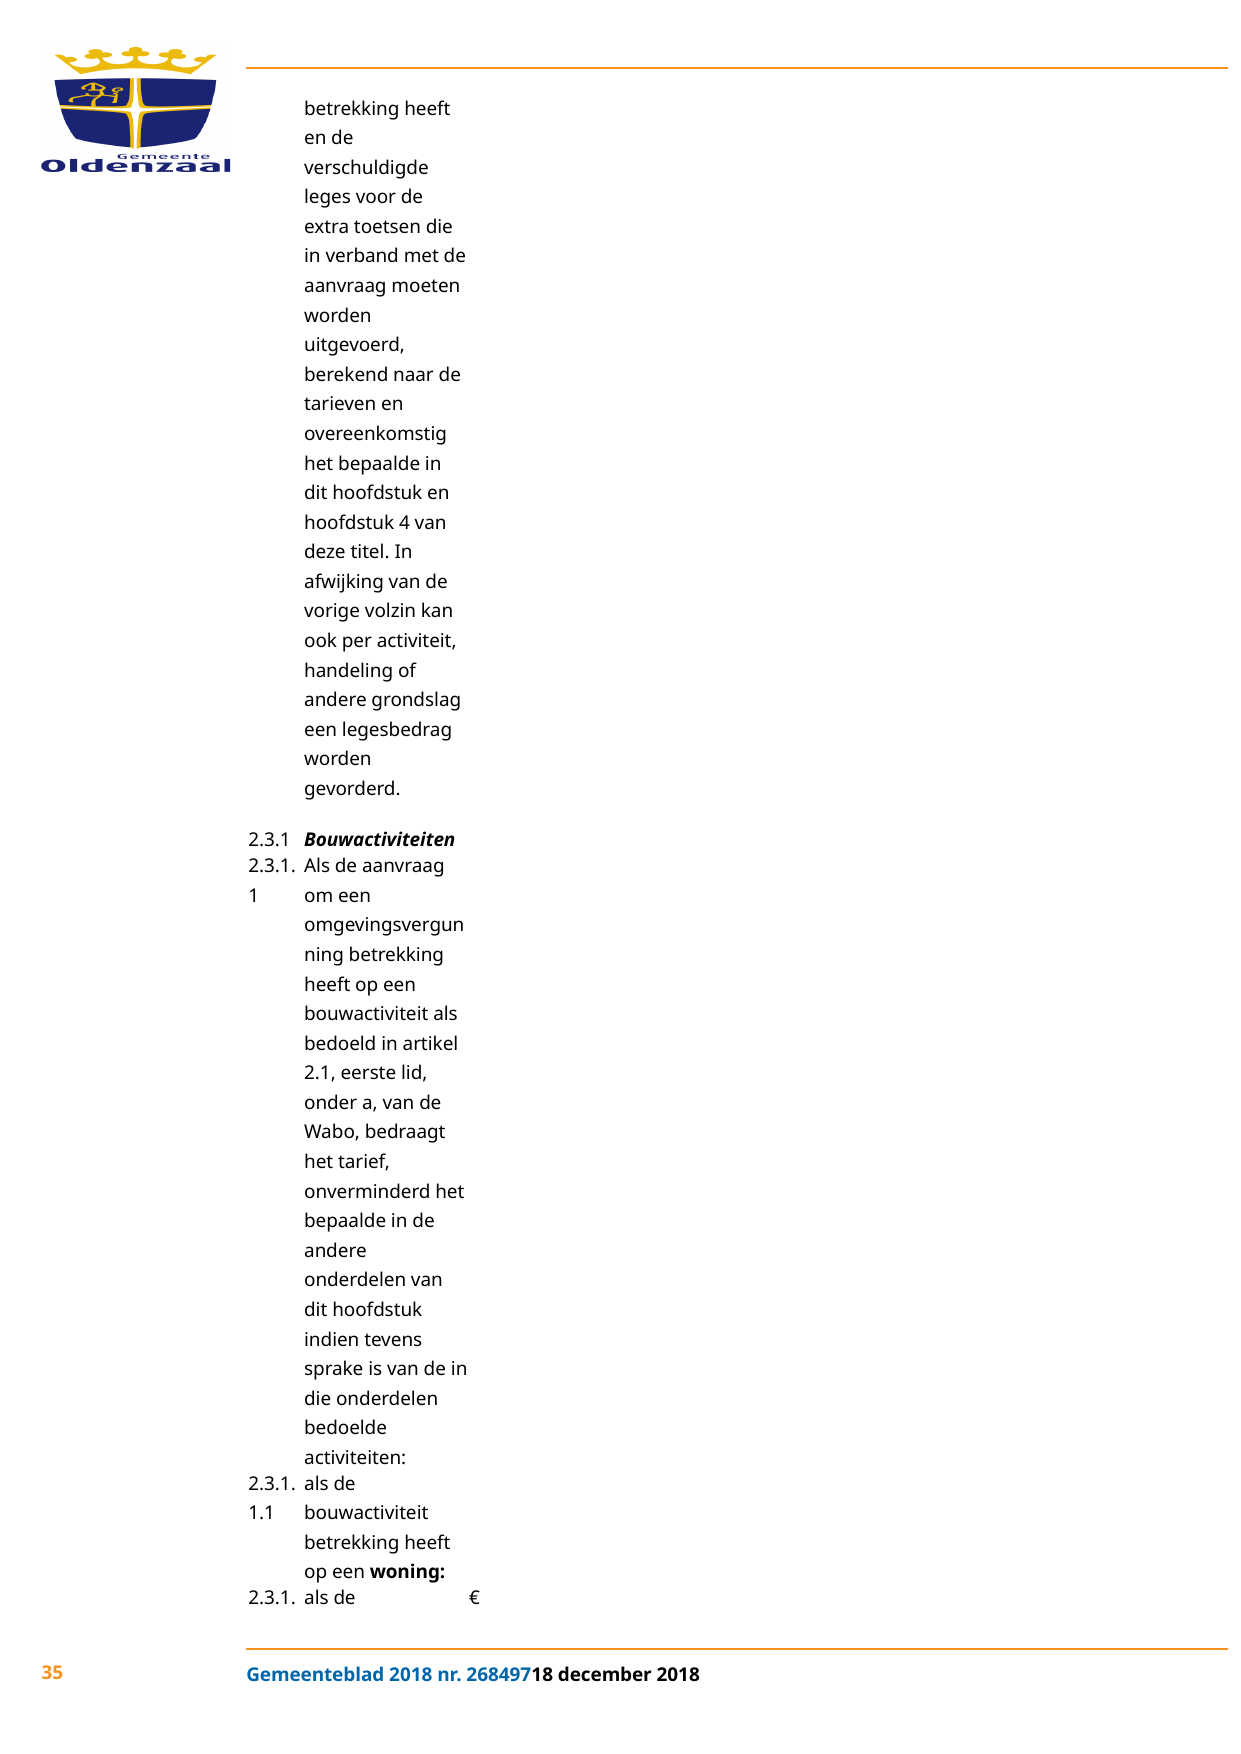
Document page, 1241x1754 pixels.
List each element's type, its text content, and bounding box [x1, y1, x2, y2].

table_cell [760, 827, 816, 852]
table_cell [705, 827, 760, 852]
table_cell 2.3.1.1.1 [248, 1470, 304, 1584]
table_cell Als de aanvraag om een omgevingsvergunning betrekking heeft op een bouwactiviteit als bedoeld in artikel 2.1, eerste lid, onder a, van de Wabo, bedraagt het tarief, onverminderd het bepaalde in de andere onderdelen van dit hoofdstuk indien tevens sprake is van de in die onderdelen bedoelde activiteiten: [304, 853, 469, 1470]
table_cell [649, 1584, 704, 1610]
table_cell [760, 95, 816, 801]
table_cell als de [304, 1584, 469, 1610]
table_cell [705, 801, 760, 827]
table_cell [304, 801, 469, 827]
table_cell [705, 95, 760, 801]
table_cell [593, 1470, 649, 1584]
table_cell [248, 801, 304, 827]
table_cell [537, 1470, 593, 1584]
table_cell [705, 1584, 760, 1610]
table_cell 2.3.1. [248, 1584, 304, 1610]
table_cell [593, 801, 649, 827]
table_cell [649, 801, 704, 827]
table_cell [469, 827, 537, 852]
table_cell [537, 827, 593, 852]
table_cell [593, 853, 649, 1470]
table_cell [593, 1584, 649, 1610]
table_cell Bouwactiviteiten [304, 827, 469, 852]
table_cell [649, 853, 704, 1470]
table_cell [537, 1584, 593, 1610]
table_cell [760, 1470, 816, 1584]
table_cell [593, 95, 649, 801]
table_cell [760, 1584, 816, 1610]
table_cell [248, 95, 304, 801]
table_cell 2.3.1.1 [248, 853, 304, 1470]
table_cell [469, 1470, 537, 1584]
table_cell [537, 853, 593, 1470]
table_cell [705, 1470, 760, 1584]
table_cell € [469, 1584, 537, 1610]
table_cell [649, 1470, 704, 1584]
table_cell als de bouwactiviteit betrekking heeft op een woning: [304, 1470, 469, 1584]
table_cell [537, 801, 593, 827]
table_cell [705, 853, 760, 1470]
table_cell [469, 853, 537, 1470]
table_cell [593, 827, 649, 852]
table_cell [649, 827, 704, 852]
table_cell [649, 95, 704, 801]
table_cell [469, 801, 537, 827]
table_cell [469, 95, 537, 801]
table_cell betrekking heeft en de verschuldigde leges voor de extra toetsen die in verband met de aanvraag moeten worden uitgevoerd, berekend naar de tarieven en overeenkomstig het bepaalde in dit hoofdstuk en hoofdstuk 4 van deze titel. In afwijking van de vorige volzin kan ook per activiteit, handeling of andere grondslag een legesbedrag worden gevorderd. [304, 95, 469, 801]
table_cell [537, 95, 593, 801]
picture [41, 47, 231, 172]
table_cell [760, 853, 816, 1470]
table_cell 2.3.1 [248, 827, 304, 852]
table_cell [760, 801, 816, 827]
